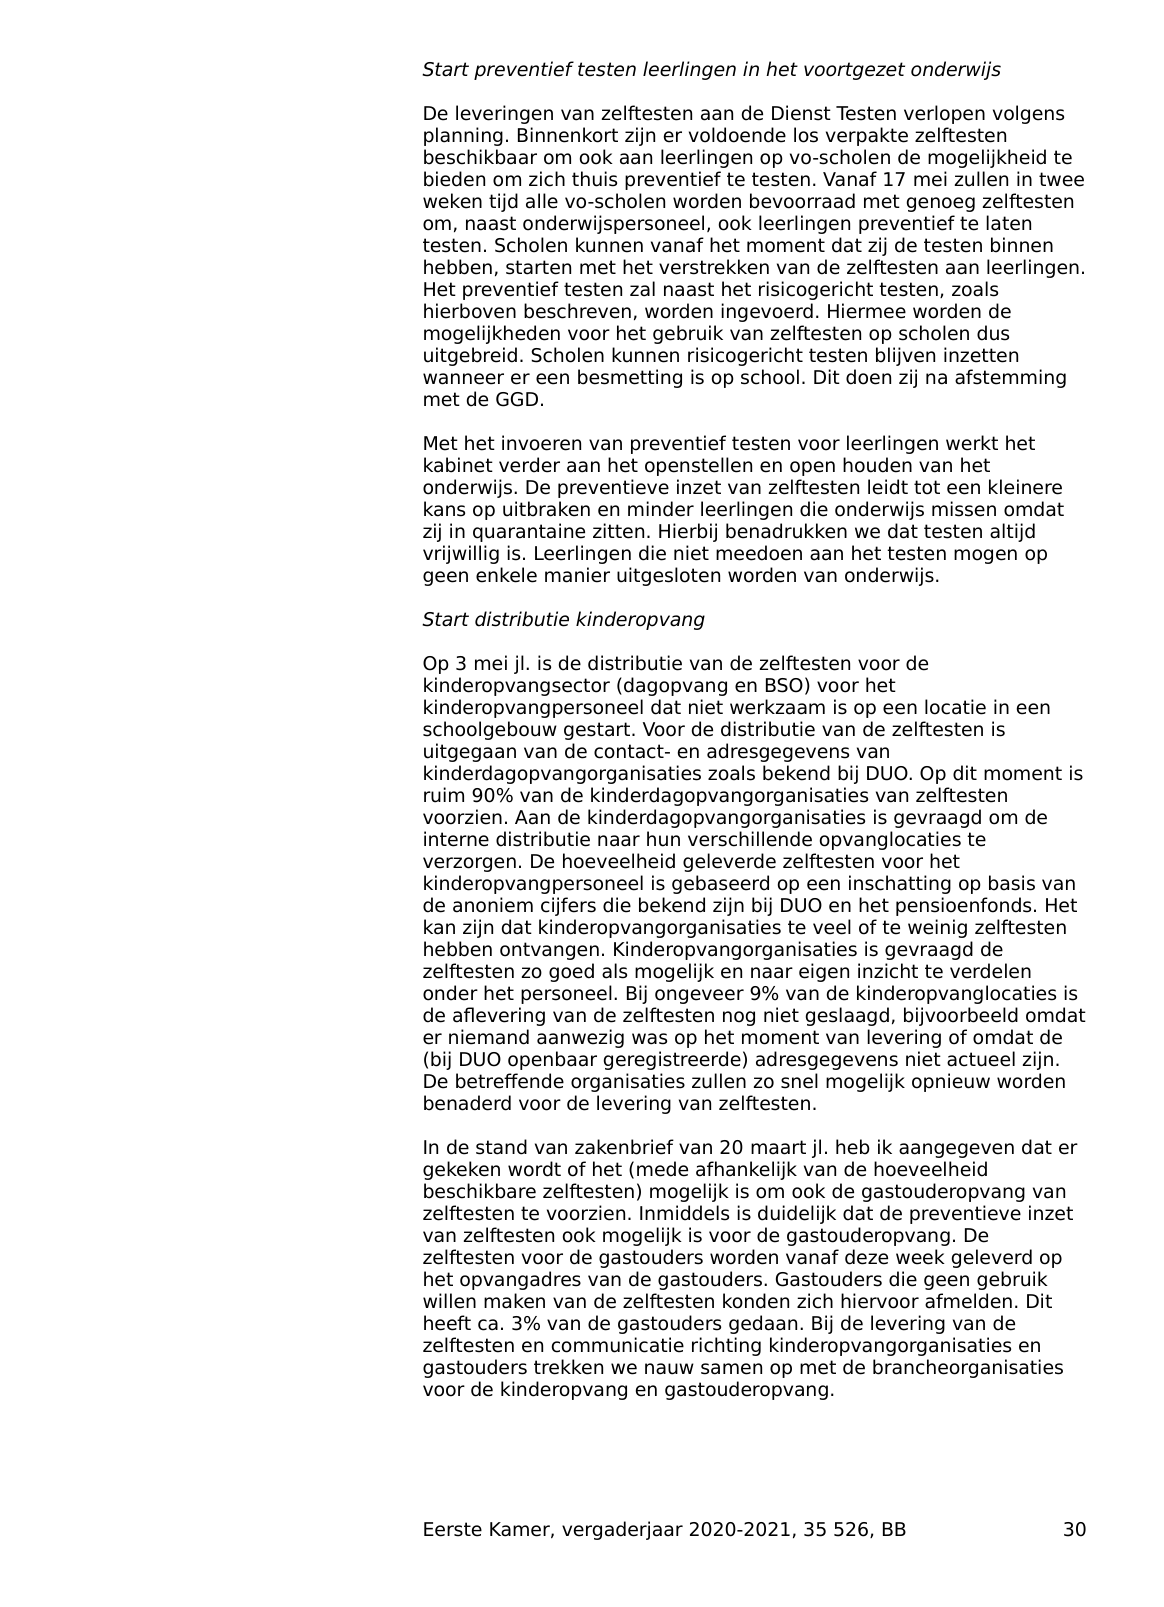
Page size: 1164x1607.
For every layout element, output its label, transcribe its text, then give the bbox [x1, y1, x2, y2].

subtitle Start preventief testen leerlingen in het voortgezet onderwijs [422, 59, 1087, 81]
text De leveringen van zelftesten aan de Dienst Testen verlopen volgens planning. Binnenkort zijn er voldoende los verpakte zelftesten beschikbaar om ook aan leerlingen op vo-scholen de mogelijkheid te bieden om zich thuis preventief te testen. Vanaf 17 mei zullen in twee weken tijd alle vo-scholen worden bevoorraad met genoeg zelftesten om, naast onderwijspersoneel, ook leerlingen preventief te laten testen. Scholen kunnen vanaf het moment dat zij de testen binnen hebben, starten met het verstrekken van de zelftesten aan leerlingen. Het preventief testen zal naast het risicogericht testen, zoals hierboven beschreven, worden ingevoerd. Hiermee worden de mogelijkheden voor het gebruik van zelftesten op scholen dus uitgebreid. Scholen kunnen risicogericht testen blijven inzetten wanneer er een besmetting is op school. Dit doen zij na afstemming met de GGD. [422, 103, 1087, 411]
subtitle Start distributie kinderopvang [422, 609, 1087, 631]
text Op 3 mei jl. is de distributie van de zelftesten voor de kinderopvangsector (dagopvang en BSO) voor het kinderopvangpersoneel dat niet werkzaam is op een locatie in een schoolgebouw gestart. Voor de distributie van de zelftesten is uitgegaan van de contact- en adresgegevens van kinderdagopvangorganisaties zoals bekend bij DUO. Op dit moment is ruim 90% van de kinderdagopvangorganisaties van zelftesten voorzien. Aan de kinderdagopvangorganisaties is gevraagd om de interne distributie naar hun verschillende opvanglocaties te verzorgen. De hoeveelheid geleverde zelftesten voor het kinderopvangpersoneel is gebaseerd op een inschatting op basis van de anoniem cijfers die bekend zijn bij DUO en het pensioenfonds. Het kan zijn dat kinderopvangorganisaties te veel of te weinig zelftesten hebben ontvangen. Kinderopvangorganisaties is gevraagd de zelftesten zo goed als mogelijk en naar eigen inzicht te verdelen onder het personeel. Bij ongeveer 9% van de kinderopvanglocaties is de aflevering van de zelftesten nog niet geslaagd, bijvoorbeeld omdat er niemand aanwezig was op het moment van levering of omdat de (bij DUO openbaar geregistreerde) adresgegevens niet actueel zijn. De betreffende organisaties zullen zo snel mogelijk opnieuw worden benaderd voor de levering van zelftesten. [422, 653, 1087, 1115]
text In de stand van zakenbrief van 20 maart jl. heb ik aangegeven dat er gekeken wordt of het (mede afhankelijk van de hoeveelheid beschikbare zelftesten) mogelijk is om ook de gastouderopvang van zelftesten te voorzien. Inmiddels is duidelijk dat de preventieve inzet van zelftesten ook mogelijk is voor de gastouderopvang. De zelftesten voor de gastouders worden vanaf deze week geleverd op het opvangadres van de gastouders. Gastouders die geen gebruik willen maken van de zelftesten konden zich hiervoor afmelden. Dit heeft ca. 3% van de gastouders gedaan. Bij de levering van de zelftesten en communicatie richting kinderopvangorganisaties en gastouders trekken we nauw samen op met de brancheorganisaties voor de kinderopvang en gastouderopvang. [422, 1137, 1087, 1401]
text Met het invoeren van preventief testen voor leerlingen werkt het kabinet verder aan het openstellen en open houden van het onderwijs. De preventieve inzet van zelftesten leidt tot een kleinere kans op uitbraken en minder leerlingen die onderwijs missen omdat zij in quarantaine zitten. Hierbij benadrukken we dat testen altijd vrijwillig is. Leerlingen die niet meedoen aan het testen mogen op geen enkele manier uitgesloten worden van onderwijs. [422, 433, 1087, 587]
